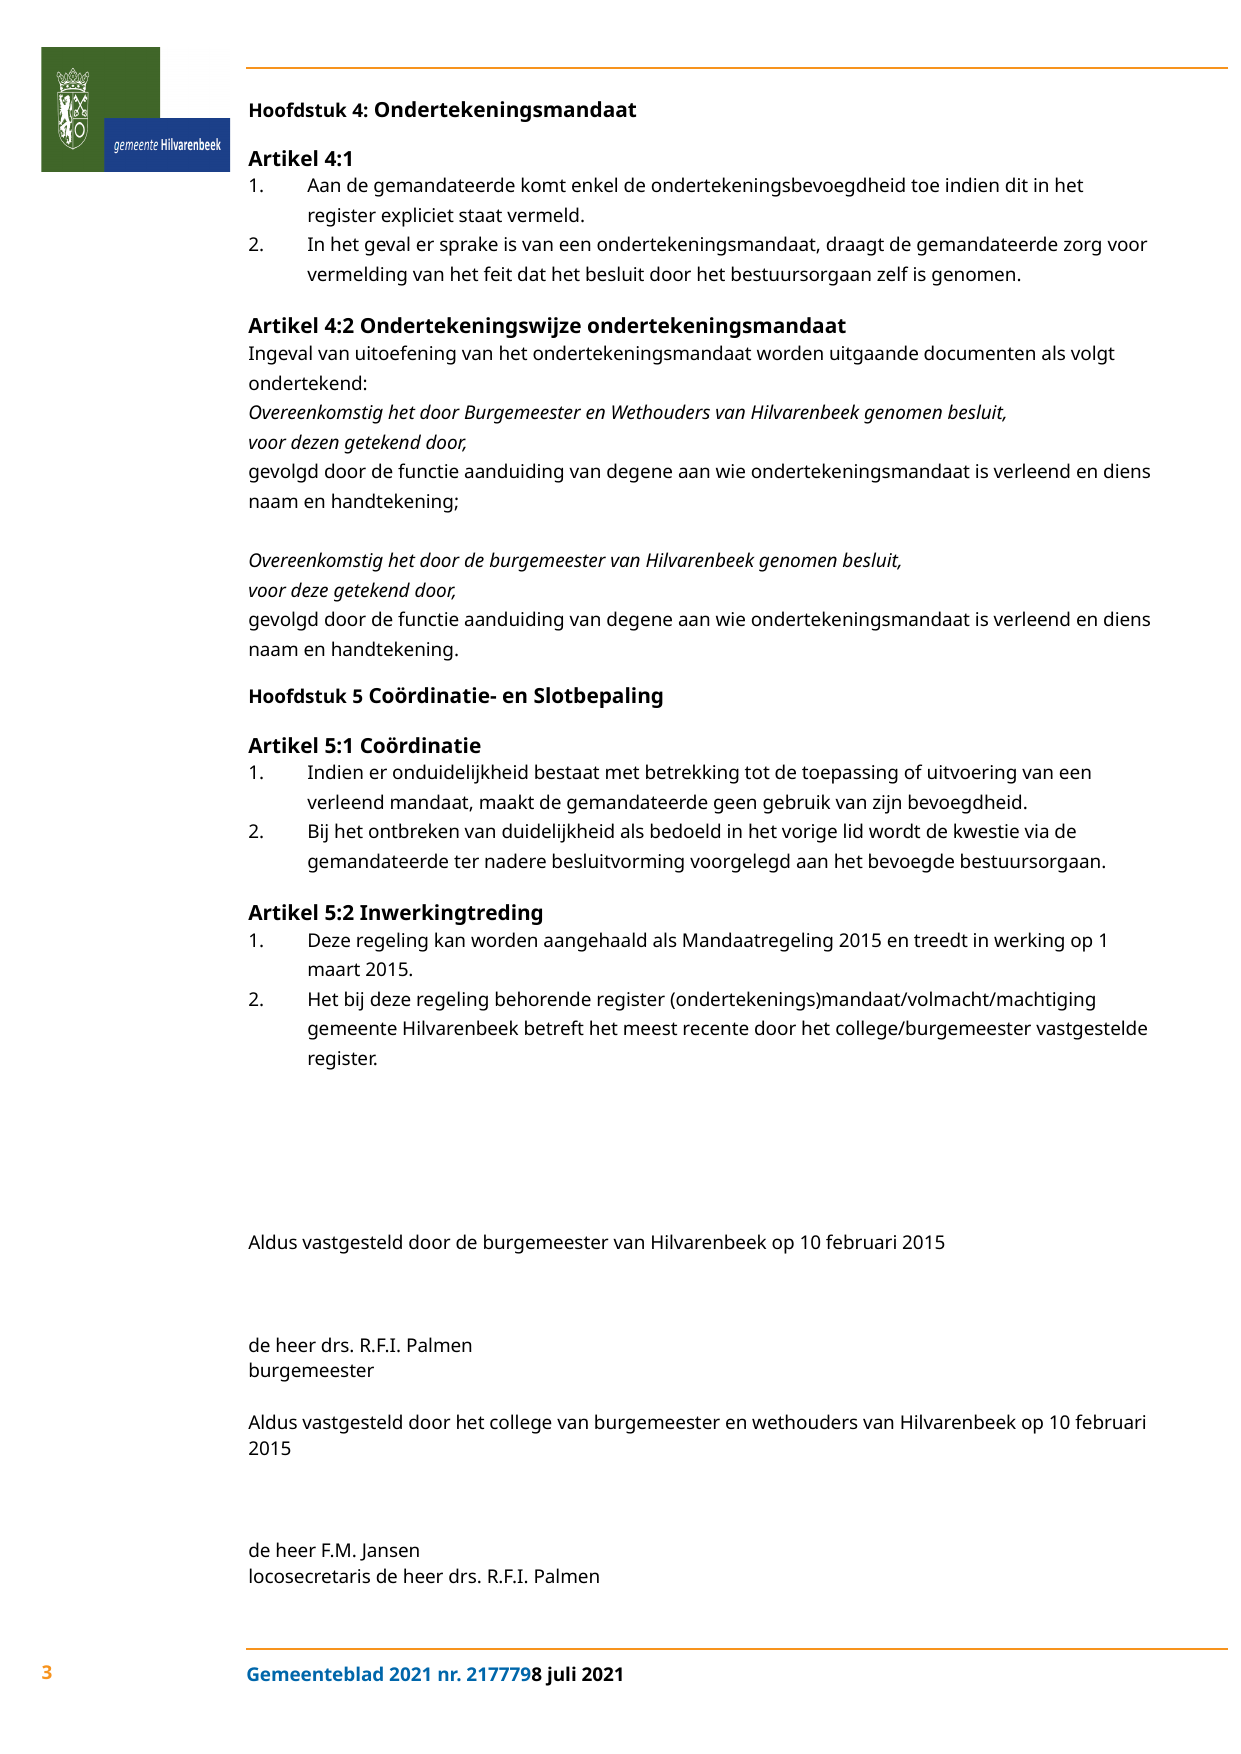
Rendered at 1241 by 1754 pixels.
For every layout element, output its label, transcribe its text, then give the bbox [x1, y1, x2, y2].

text Overeenkomstig het door de burgemeester van Hilvarenbeek genomen besluit, [248, 547, 1152, 573]
text Artikel 4:1 [248, 144, 1152, 172]
text Hoofdstuk 4: Ondertekeningsmandaat [248, 95, 1152, 123]
list Indien er onduidelijkheid bestaat met betrekking tot de toepassing of uitvoering van een verleend mandaat, maakt de gemandateerde geen gebruik van zijn bevoegdheid. [248, 759, 1152, 814]
text Aldus vastgesteld door het college van burgemeester en wethouders van Hilvarenbeek op 10 februari 2015 [248, 1409, 1152, 1460]
text voor dezen getekend door, [248, 429, 1152, 454]
list Bij het ontbreken van duidelijkheid als bedoeld in het vorige lid wordt de kwestie via de gemandateerde ter nadere besluitvorming voorgelegd aan het bevoegde bestuursorgaan. [248, 818, 1152, 874]
picture [41, 47, 231, 172]
text Artikel 5:2 Inwerkingtreding [248, 898, 1152, 927]
text Overeenkomstig het door Burgemeester en Wethouders van Hilvarenbeek genomen besluit, [248, 399, 1152, 425]
text burgemeester [248, 1357, 1152, 1383]
list Deze regeling kan worden aangehaald als Mandaatregeling 2015 en treedt in werking op 1 maart 2015. [248, 927, 1152, 982]
list Aan de gemandateerde komt enkel de ondertekeningsbevoegdheid toe indien dit in het register expliciet staat vermeld. [248, 172, 1152, 228]
text locosecretaris de heer drs. R.F.I. Palmen [248, 1563, 1152, 1589]
text Artikel 4:2 Ondertekeningswijze ondertekeningsmandaat [248, 312, 1152, 340]
text ondertekend: [248, 370, 1152, 395]
text de heer F.M. Jansen [248, 1538, 1152, 1563]
text voor deze getekend door, [248, 577, 1152, 602]
text Aldus vastgesteld door de burgemeester van Hilvarenbeek op 10 februari 2015 [248, 1229, 1152, 1254]
list Het bij deze regeling behorende register (ondertekenings)mandaat/volmacht/machtiging gemeente Hilvarenbeek betreft het meest recente door het college/burgemeester vastgestelde register. [248, 986, 1152, 1071]
text Hoofdstuk 5 Coördinatie- en Slotbepaling [248, 682, 1152, 710]
text Artikel 5:1 Coördinatie [248, 731, 1152, 759]
text gevolgd door de functie aanduiding van degene aan wie ondertekeningsmandaat is verleend en diens [248, 606, 1152, 632]
text de heer drs. R.F.I. Palmen [248, 1332, 1152, 1357]
list In het geval er sprake is van een ondertekeningsmandaat, draagt de gemandateerde zorg voor vermelding van het feit dat het besluit door het bestuursorgaan zelf is genomen. [248, 232, 1152, 287]
text gevolgd door de functie aanduiding van degene aan wie ondertekeningsmandaat is verleend en diens naam en handtekening; [248, 458, 1152, 514]
text naam en handtekening. [248, 636, 1152, 662]
text Ingeval van uitoefening van het ondertekeningsmandaat worden uitgaande documenten als volgt [248, 340, 1152, 366]
